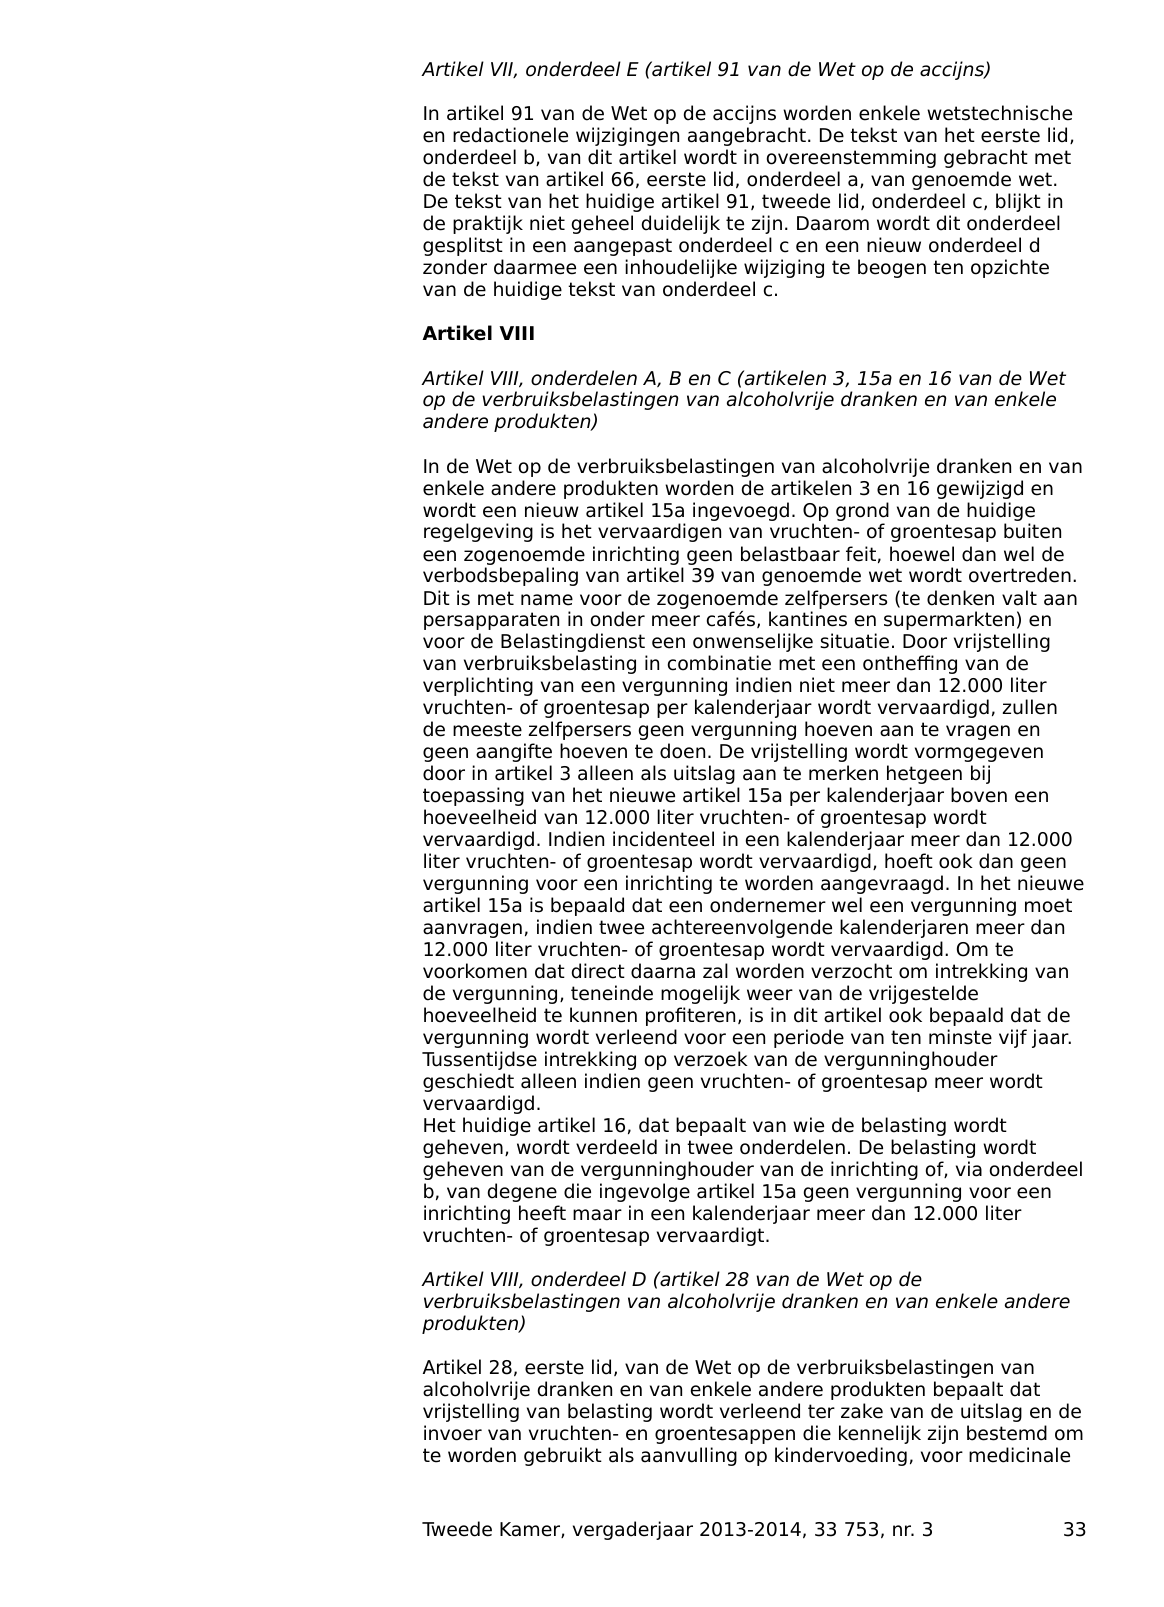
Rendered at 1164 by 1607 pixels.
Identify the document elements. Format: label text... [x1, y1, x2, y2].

subtitle Artikel VIII, onderdelen A, B en C (artikelen 3, 15a en 16 van de Wet op de verbruiksbelastingen van alcoholvrije dranken en van enkele andere produkten) [422, 367, 1087, 433]
text Het huidige artikel 16, dat bepaalt van wie de belasting wordt geheven, wordt verdeeld in twee onderdelen. De belasting wordt geheven van de vergunninghouder van de inrichting of, via onderdeel b, van degene die ingevolge artikel 15a geen vergunning voor een inrichting heeft maar in een kalenderjaar meer dan 12.000 liter vruchten- of groentesap vervaardigt. [422, 1115, 1087, 1247]
subtitle Artikel VIII, onderdeel D (artikel 28 van de Wet op de verbruiksbelastingen van alcoholvrije dranken en van enkele andere produkten) [422, 1269, 1087, 1335]
subtitle Artikel VII, onderdeel E (artikel 91 van de Wet op de accijns) [422, 59, 1087, 81]
subtitle Artikel VIII [422, 323, 1087, 345]
text Artikel 28, eerste lid, van de Wet op de verbruiksbelastingen van alcoholvrije dranken en van enkele andere produkten bepaalt dat vrijstelling van belasting wordt verleend ter zake van de uitslag en de invoer van vruchten- en groentesappen die kennelijk zijn bestemd om te worden gebruikt als aanvulling op kindervoeding, voor medicinale [422, 1357, 1087, 1467]
text In de Wet op de verbruiksbelastingen van alcoholvrije dranken en van enkele andere produkten worden de artikelen 3 en 16 gewijzigd en wordt een nieuw artikel 15a ingevoegd. Op grond van de huidige regelgeving is het vervaardigen van vruchten- of groentesap buiten een zogenoemde inrichting geen belastbaar feit, hoewel dan wel de verbodsbepaling van artikel 39 van genoemde wet wordt overtreden. Dit is met name voor de zogenoemde zelfpersers (te denken valt aan persapparaten in onder meer cafés, kantines en supermarkten) en voor de Belastingdienst een onwenselijke situatie. Door vrijstelling van verbruiksbelasting in combinatie met een ontheffing van de verplichting van een vergunning indien niet meer dan 12.000 liter vruchten- of groentesap per kalenderjaar wordt vervaardigd, zullen de meeste zelfpersers geen vergunning hoeven aan te vragen en geen aangifte hoeven te doen. De vrijstelling wordt vormgegeven door in artikel 3 alleen als uitslag aan te merken hetgeen bij toepassing van het nieuwe artikel 15a per kalenderjaar boven een hoeveelheid van 12.000 liter vruchten- of groentesap wordt vervaardigd. Indien incidenteel in een kalenderjaar meer dan 12.000 liter vruchten- of groentesap wordt vervaardigd, hoeft ook dan geen vergunning voor een inrichting te worden aangevraagd. In het nieuwe artikel 15a is bepaald dat een ondernemer wel een vergunning moet aanvragen, indien twee achtereenvolgende kalenderjaren meer dan 12.000 liter vruchten- of groentesap wordt vervaardigd. Om te voorkomen dat direct daarna zal worden verzocht om intrekking van de vergunning, teneinde mogelijk weer van de vrijgestelde hoeveelheid te kunnen profiteren, is in dit artikel ook bepaald dat de vergunning wordt verleend voor een periode van ten minste vijf jaar. Tussentijdse intrekking op verzoek van de vergunninghouder geschiedt alleen indien geen vruchten- of groentesap meer wordt vervaardigd. [422, 456, 1087, 1115]
text In artikel 91 van de Wet op de accijns worden enkele wetstechnische en redactionele wijzigingen aangebracht. De tekst van het eerste lid, onderdeel b, van dit artikel wordt in overeenstemming gebracht met de tekst van artikel 66, eerste lid, onderdeel a, van genoemde wet. De tekst van het huidige artikel 91, tweede lid, onderdeel c, blijkt in de praktijk niet geheel duidelijk te zijn. Daarom wordt dit onderdeel gesplitst in een aangepast onderdeel c en een nieuw onderdeel d zonder daarmee een inhoudelijke wijziging te beogen ten opzichte van de huidige tekst van onderdeel c. [422, 103, 1087, 301]
